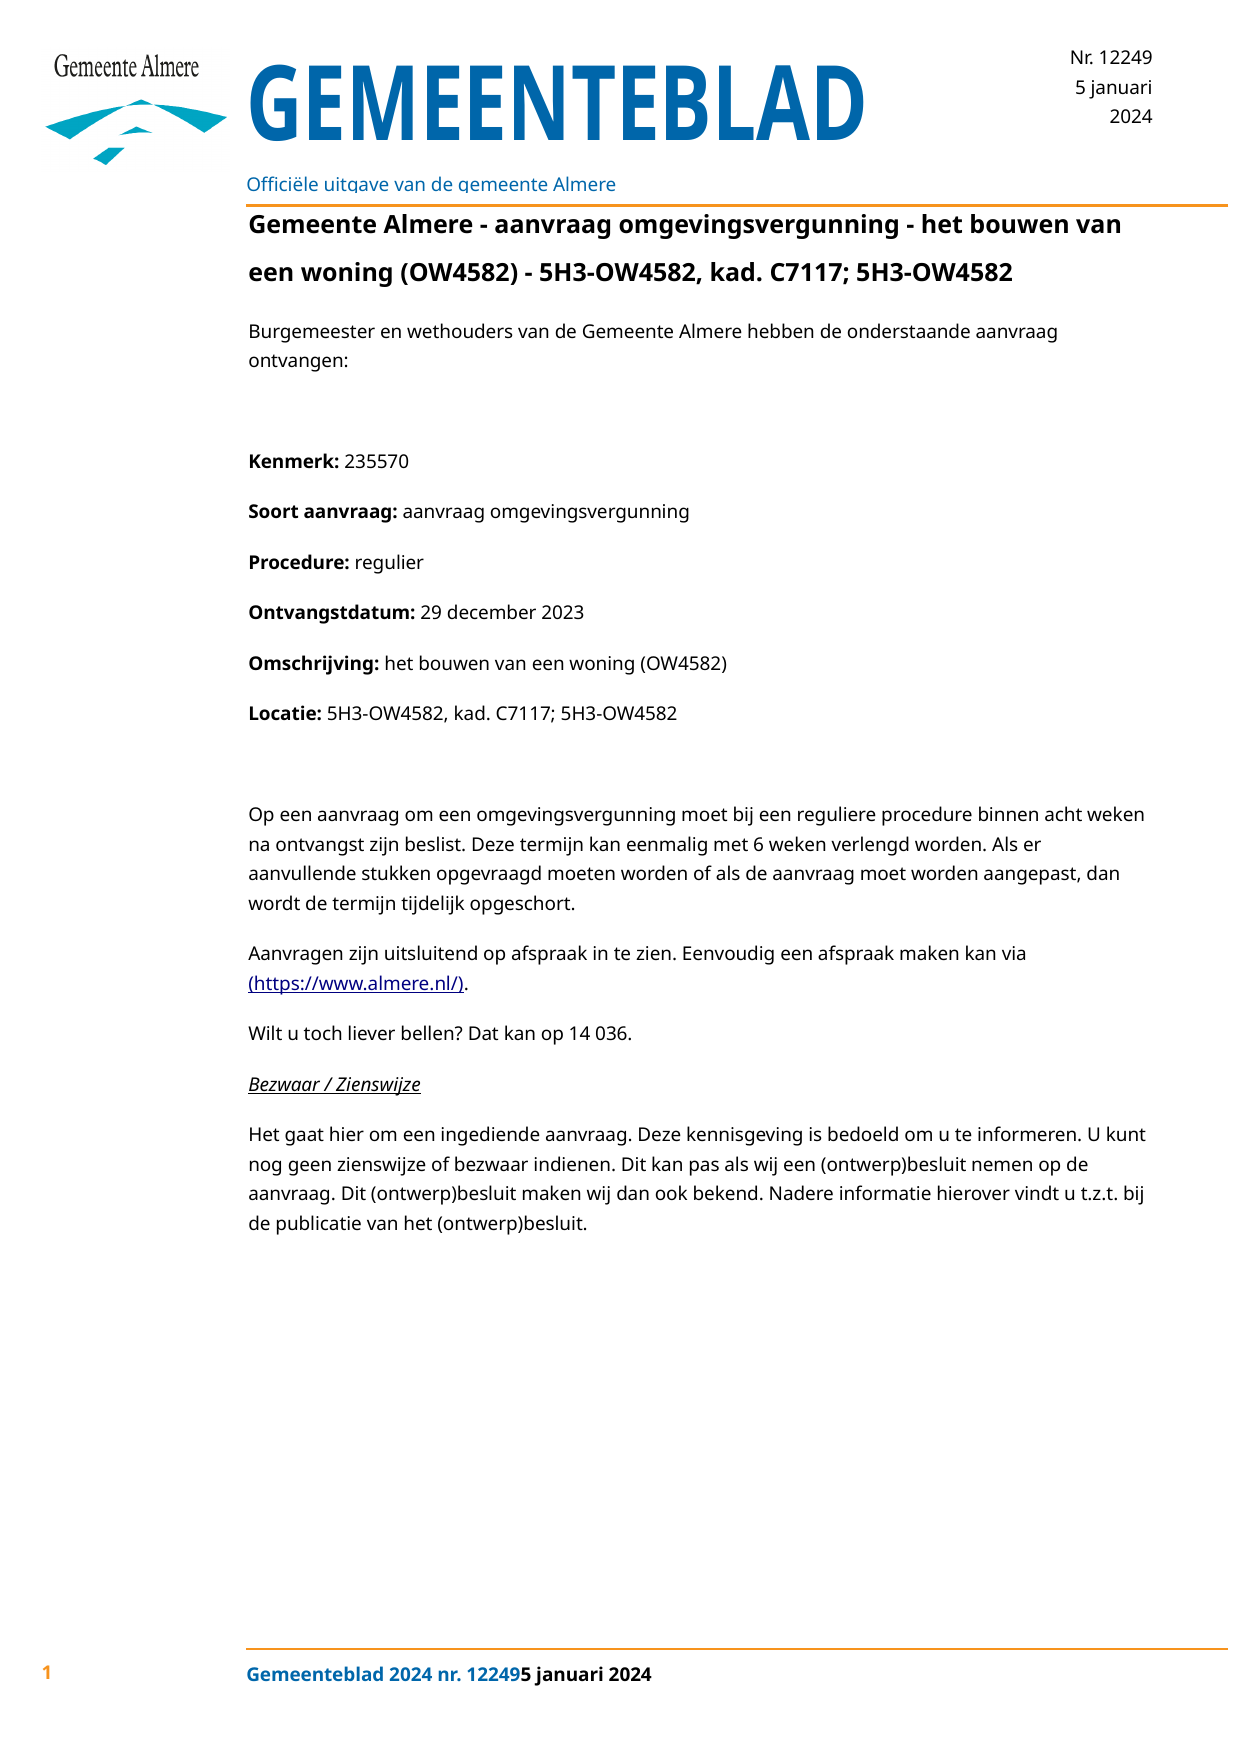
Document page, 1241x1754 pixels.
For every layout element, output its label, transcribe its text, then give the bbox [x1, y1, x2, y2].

text Burgemeester en wethouders van de Gemeente Almere hebben de onderstaande aanvraag ontvangen: [248, 318, 1152, 373]
text Aanvragen zijn uitsluitend op afspraak in te zien. Eenvoudig een afspraak maken kan via (https://www.almere.nl/). [248, 940, 1152, 996]
text Omschrijving: het bouwen van een woning (OW4582) [248, 650, 1152, 676]
picture [41, 47, 231, 172]
text Ontvangstdatum: 29 december 2023 [248, 599, 1152, 625]
text Bezwaar / Zienswijze [248, 1071, 1152, 1097]
text Soort aanvraag: aanvraag omgevingsvergunning [248, 499, 1152, 524]
text Gemeente Almere - aanvraag omgevingsvergunning - het bouwen van een woning (OW4582) - 5H3-OW4582, kad. C7117; 5H3-OW4582 [248, 207, 1152, 288]
text Wilt u toch liever bellen? Dat kan op 14 036. [248, 1020, 1152, 1046]
text Procedure: regulier [248, 549, 1152, 575]
text Op een aanvraag om een omgevingsvergunning moet bij een reguliere procedure binnen acht weken na ontvangst zijn beslist. Deze termijn kan eenmalig met 6 weken verlengd worden. Als er aanvullende stukken opgevraagd moeten worden of als de aanvraag moet worden aangepast, dan wordt de termijn tijdelijk opgeschort. [248, 801, 1152, 916]
text Kenmerk: 235570 [248, 448, 1152, 474]
text Locatie: 5H3-OW4582, kad. C7117; 5H3-OW4582 [248, 700, 1152, 726]
text Het gaat hier om een ingediende aanvraag. Deze kennisgeving is bedoeld om u te informeren. U kunt nog geen zienswijze of bezwaar indienen. Dit kan pas als wij een (ontwerp)besluit nemen op de aanvraag. Dit (ontwerp)besluit maken wij dan ook bekend. Nadere informatie hierover vindt u t.z.t. bij de publicatie van het (ontwerp)besluit. [248, 1121, 1152, 1236]
